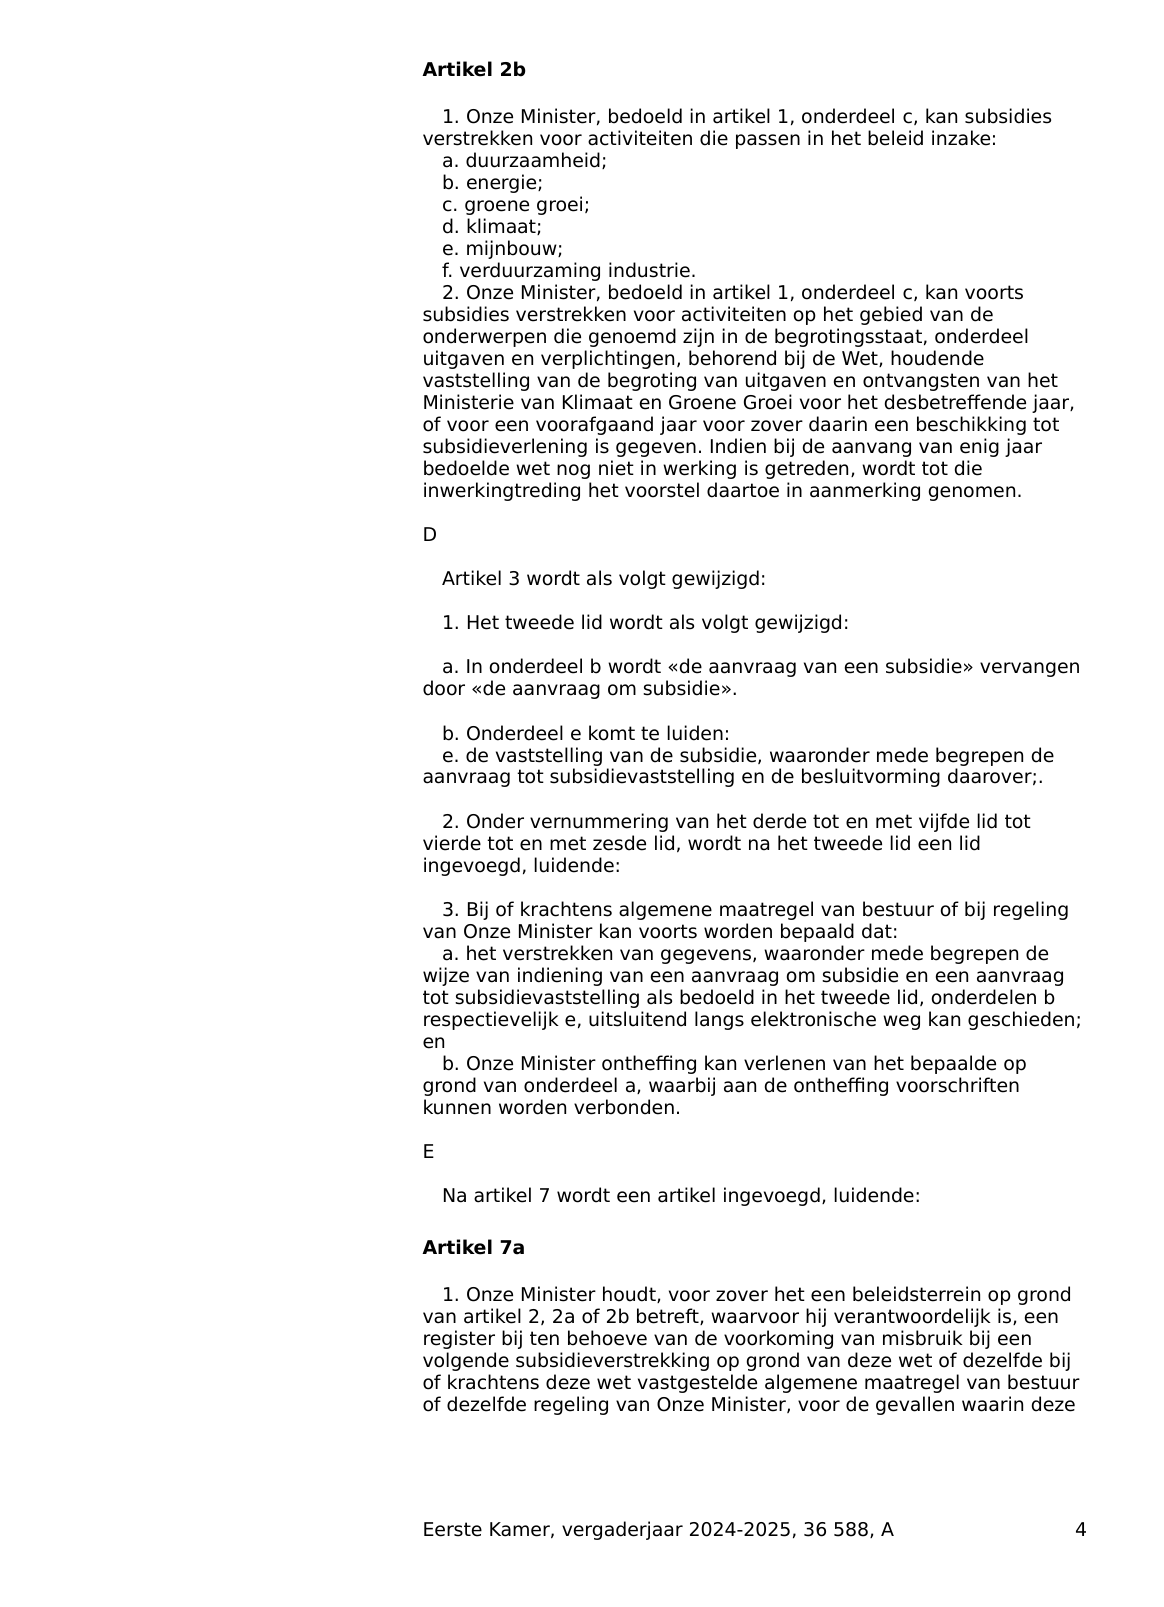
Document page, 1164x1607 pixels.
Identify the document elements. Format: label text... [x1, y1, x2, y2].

text 2. Onze Minister, bedoeld in artikel 1, onderdeel c, kan voorts subsidies verstrekken voor activiteiten op het gebied van de onderwerpen die genoemd zijn in de begrotingsstaat, onderdeel uitgaven en verplichtingen, behorend bij de Wet, houdende vaststelling van de begroting van uitgaven en ontvangsten van het Ministerie van Klimaat en Groene Groei voor het desbetreffende jaar, of voor een voorafgaand jaar voor zover daarin een beschikking tot subsidieverlening is gegeven. Indien bij de aanvang van enig jaar bedoelde wet nog niet in werking is getreden, wordt tot die inwerkingtreding het voorstel daartoe in aanmerking genomen. [422, 282, 1087, 502]
text 2. Onder vernummering van het derde tot en met vijfde lid tot vierde tot en met zesde lid, wordt na het tweede lid een lid ingevoegd, luidende: [422, 811, 1087, 877]
text 1. Het tweede lid wordt als volgt gewijzigd: [422, 612, 1087, 634]
text 1. Onze Minister, bedoeld in artikel 1, onderdeel c, kan subsidies verstrekken voor activiteiten die passen in het beleid inzake: [422, 106, 1087, 150]
text Artikel 3 wordt als volgt gewijzigd: [422, 568, 1087, 590]
text a. duurzaamheid; [422, 150, 1087, 172]
subtitle Artikel 2b [422, 59, 1087, 81]
text f. verduurzaming industrie. [422, 260, 1087, 282]
text e. mijnbouw; [422, 238, 1087, 260]
text E [422, 1141, 1087, 1163]
text b. Onderdeel e komt te luiden: [422, 722, 1087, 744]
text b. energie; [422, 172, 1087, 194]
text 1. Onze Minister houdt, voor zover het een beleidsterrein op grond van artikel 2, 2a of 2b betreft, waarvoor hij verantwoordelijk is, een register bij ten behoeve van de voorkoming van misbruik bij een volgende subsidieverstrekking op grond van deze wet of dezelfde bij of krachtens deze wet vastgestelde algemene maatregel van bestuur of dezelfde regeling van Onze Minister, voor de gevallen waarin deze [422, 1284, 1087, 1416]
subtitle Artikel 7a [422, 1237, 1087, 1259]
text c. groene groei; [422, 194, 1087, 216]
text e. de vaststelling van de subsidie, waaronder mede begrepen de aanvraag tot subsidievaststelling en de besluitvorming daarover;. [422, 744, 1087, 788]
text Na artikel 7 wordt een artikel ingevoegd, luidende: [422, 1185, 1087, 1207]
text a. In onderdeel b wordt «de aanvraag van een subsidie» vervangen door «de aanvraag om subsidie». [422, 656, 1087, 700]
text b. Onze Minister ontheffing kan verlenen van het bepaalde op grond van onderdeel a, waarbij aan de ontheffing voorschriften kunnen worden verbonden. [422, 1053, 1087, 1118]
text 3. Bij of krachtens algemene maatregel van bestuur of bij regeling van Onze Minister kan voorts worden bepaald dat: [422, 899, 1087, 943]
text d. klimaat; [422, 216, 1087, 238]
text D [422, 524, 1087, 546]
text a. het verstrekken van gegevens, waaronder mede begrepen de wijze van indiening van een aanvraag om subsidie en een aanvraag tot subsidievaststelling als bedoeld in het tweede lid, onderdelen b respectievelijk e, uitsluitend langs elektronische weg kan geschieden; en [422, 943, 1087, 1053]
